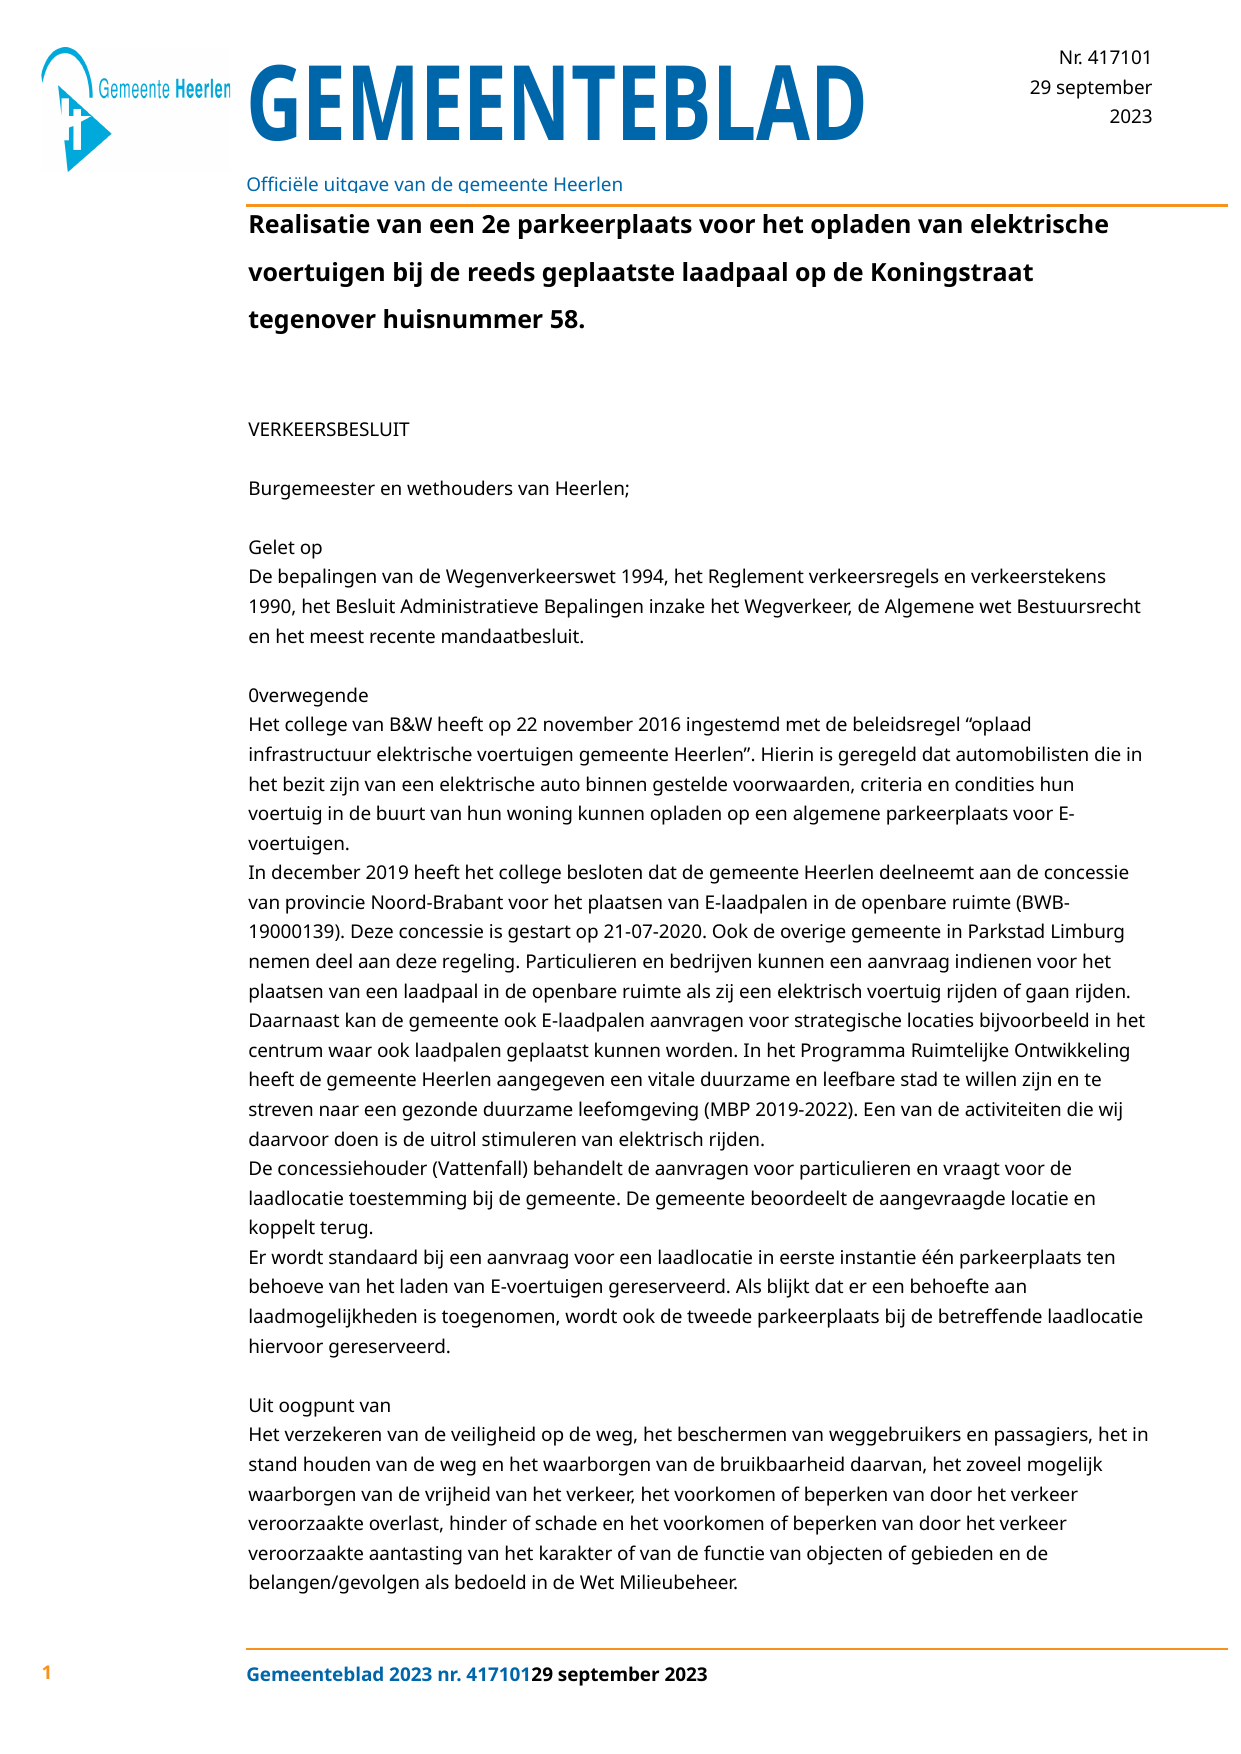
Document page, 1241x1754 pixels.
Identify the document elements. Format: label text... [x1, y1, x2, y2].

text Het verzekeren van de veiligheid op de weg, het beschermen van weggebruikers en passagiers, het in stand houden van de weg en het waarborgen van de bruikbaarheid daarvan, het zoveel mogelijk waarborgen van de vrijheid van het verkeer, het voorkomen of beperken van door het verkeer veroorzaakte overlast, hinder of schade en het voorkomen of beperken van door het verkeer veroorzaakte aantasting van het karakter of van de functie van objecten of gebieden en de belangen/gevolgen als bedoeld in de Wet Milieubeheer. [248, 1422, 1152, 1595]
text Gelet op [248, 534, 1152, 560]
text Het college van B&W heeft op 22 november 2016 ingestemd met de beleidsregel “oplaad infrastructuur elektrische voertuigen gemeente Heerlen”. Hierin is geregeld dat automobilisten die in het bezit zijn van een elektrische auto binnen gestelde voorwaarden, criteria en condities hun voertuig in de buurt van hun woning kunnen opladen op een algemene parkeerplaats voor E-voertuigen. [248, 712, 1152, 856]
text Er wordt standaard bij een aanvraag voor een laadlocatie in eerste instantie één parkeerplaats ten behoeve van het laden van E-voertuigen gereserveerd. Als blijkt dat er een behoefte aan laadmogelijkheden is toegenomen, wordt ook de tweede parkeerplaats bij de betreffende laadlocatie hiervoor gereserveerd. [248, 1244, 1152, 1359]
text De bepalingen van de Wegenverkeerswet 1994, het Reglement verkeersregels en verkeerstekens 1990, het Besluit Administratieve Bepalingen inzake het Wegverkeer, de Algemene wet Bestuursrecht en het meest recente mandaatbesluit. [248, 564, 1152, 649]
text Realisatie van een 2e parkeerplaats voor het opladen van elektrische voertuigen bij de reeds geplaatste laadpaal op de Koningstraat tegenover huisnummer 58. [248, 207, 1152, 336]
text Burgemeester en wethouders van Heerlen; [248, 475, 1152, 501]
picture [41, 47, 59, 70]
text VERKEERSBESLUIT [248, 416, 1152, 442]
text In december 2019 heeft het college besloten dat de gemeente Heerlen deelneemt aan de concessie van provincie Noord-Brabant voor het plaatsen van E-laadpalen in de openbare ruimte (BWB-19000139). Deze concessie is gestart op 21-07-2020. Ook de overige gemeente in Parkstad Limburg nemen deel aan deze regeling. Particulieren en bedrijven kunnen een aanvraag indienen voor het plaatsen van een laadpaal in de openbare ruimte als zij een elektrisch voertuig rijden of gaan rijden. Daarnaast kan de gemeente ook E-laadpalen aanvragen voor strategische locaties bijvoorbeeld in het centrum waar ook laadpalen geplaatst kunnen worden. In het Programma Ruimtelijke Ontwikkeling heeft de gemeente Heerlen aangegeven een vitale duurzame en leefbare stad te willen zijn en te streven naar een gezonde duurzame leefomgeving (MBP 2019-2022). Een van de activiteiten die wij daarvoor doen is de uitrol stimuleren van elektrisch rijden. [248, 859, 1152, 1152]
text Uit oogpunt van [248, 1392, 1152, 1418]
text De concessiehouder (Vattenfall) behandelt de aanvragen voor particulieren en vraagt voor de laadlocatie toestemming bij de gemeente. De gemeente beoordeelt de aangevraagde locatie en koppelt terug. [248, 1155, 1152, 1240]
picture [41, 47, 231, 172]
text 0verwegende [248, 682, 1152, 708]
